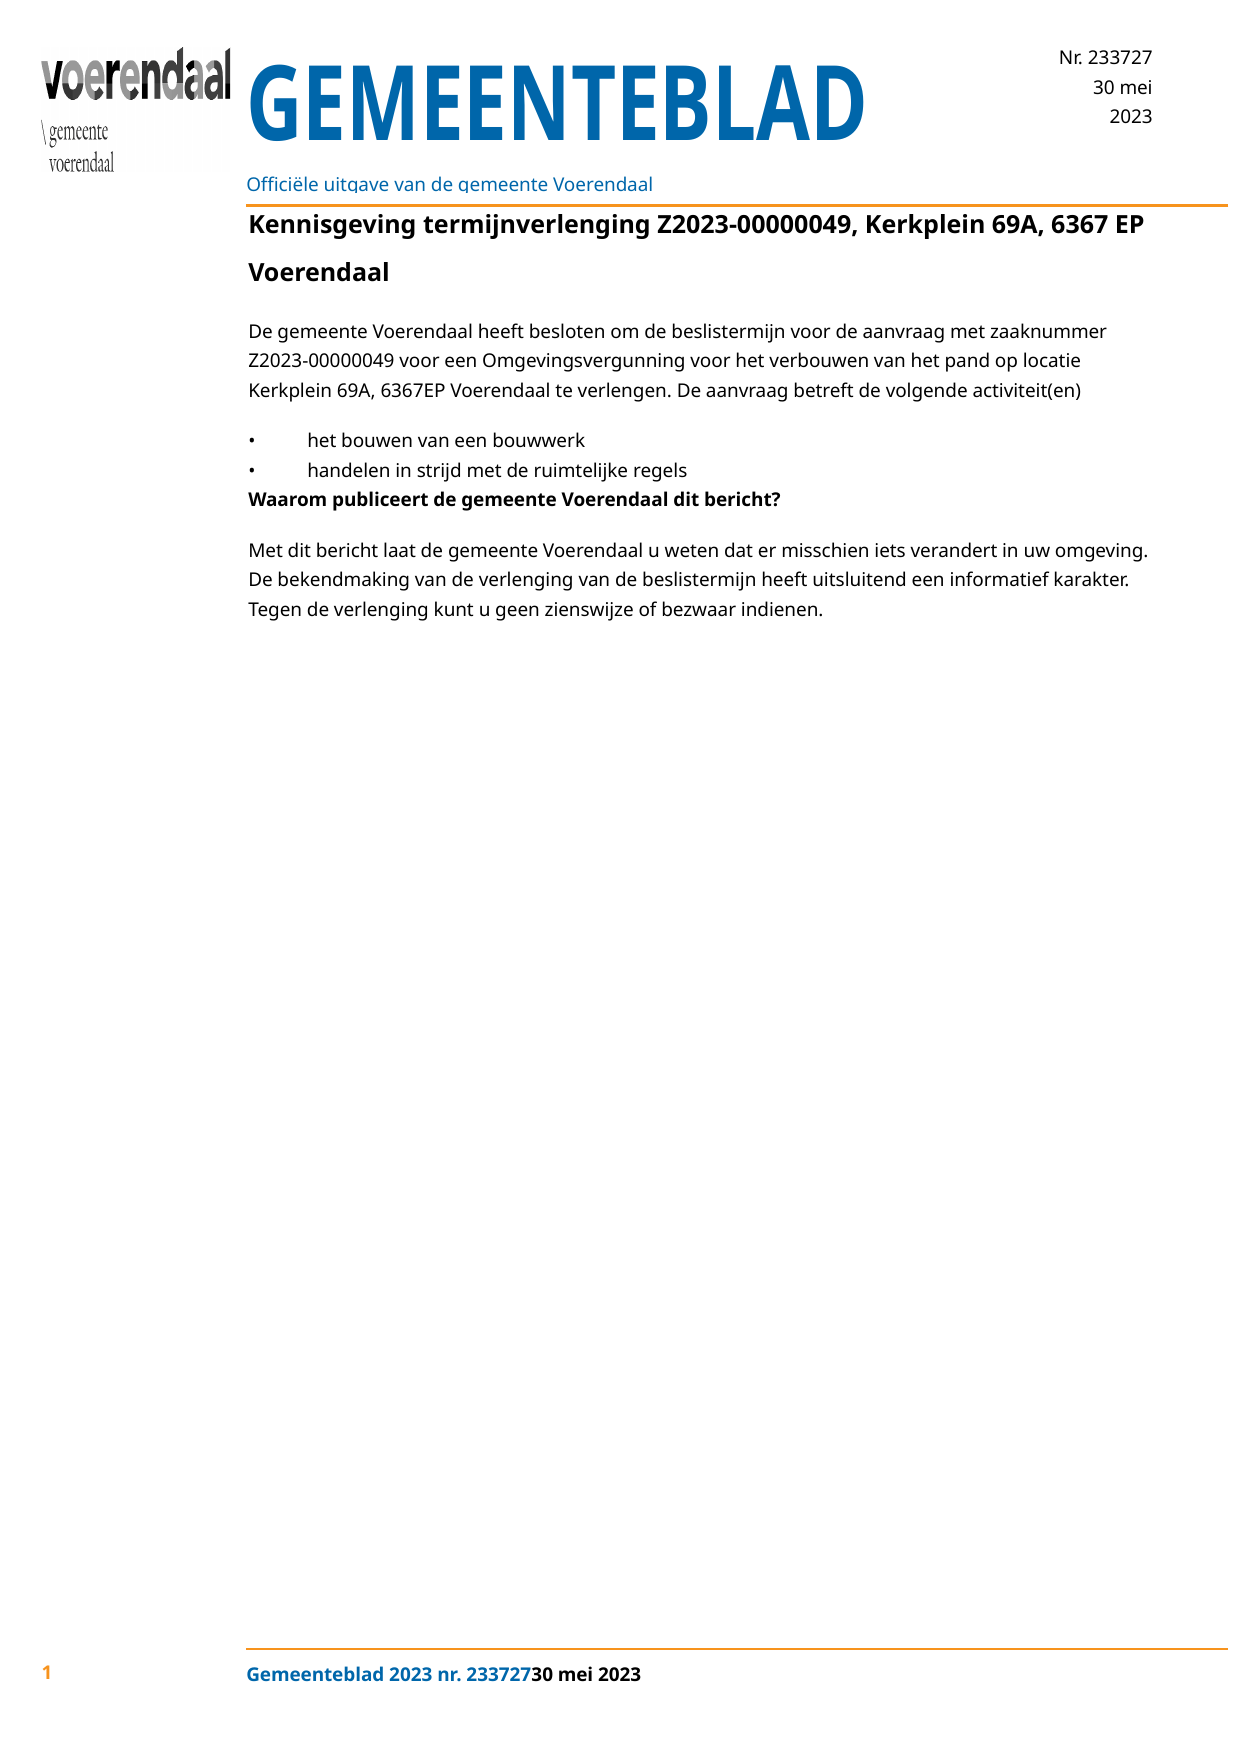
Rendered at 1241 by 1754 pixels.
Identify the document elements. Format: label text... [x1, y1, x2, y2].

list handelen in strijd met de ruimtelijke regels [248, 457, 1152, 483]
picture [41, 47, 231, 172]
text De gemeente Voerendaal heeft besloten om de beslistermijn voor de aanvraag met zaaknummer Z2023-00000049 voor een Omgevingsvergunning voor het verbouwen van het pand op locatie Kerkplein 69A, 6367EP Voerendaal te verlengen. De aanvraag betreft de volgende activiteit(en) [248, 318, 1152, 403]
text Waarom publiceert de gemeente Voerendaal dit bericht? [248, 487, 1152, 512]
list het bouwen van een bouwwerk [248, 427, 1152, 453]
text Kennisgeving termijnverlenging Z2023-00000049, Kerkplein 69A, 6367 EP Voerendaal [248, 207, 1152, 288]
text Met dit bericht laat de gemeente Voerendaal u weten dat er misschien iets verandert in uw omgeving. De bekendmaking van de verlenging van de beslistermijn heeft uitsluitend een informatief karakter. Tegen de verlenging kunt u geen zienswijze of bezwaar indienen. [248, 537, 1152, 622]
